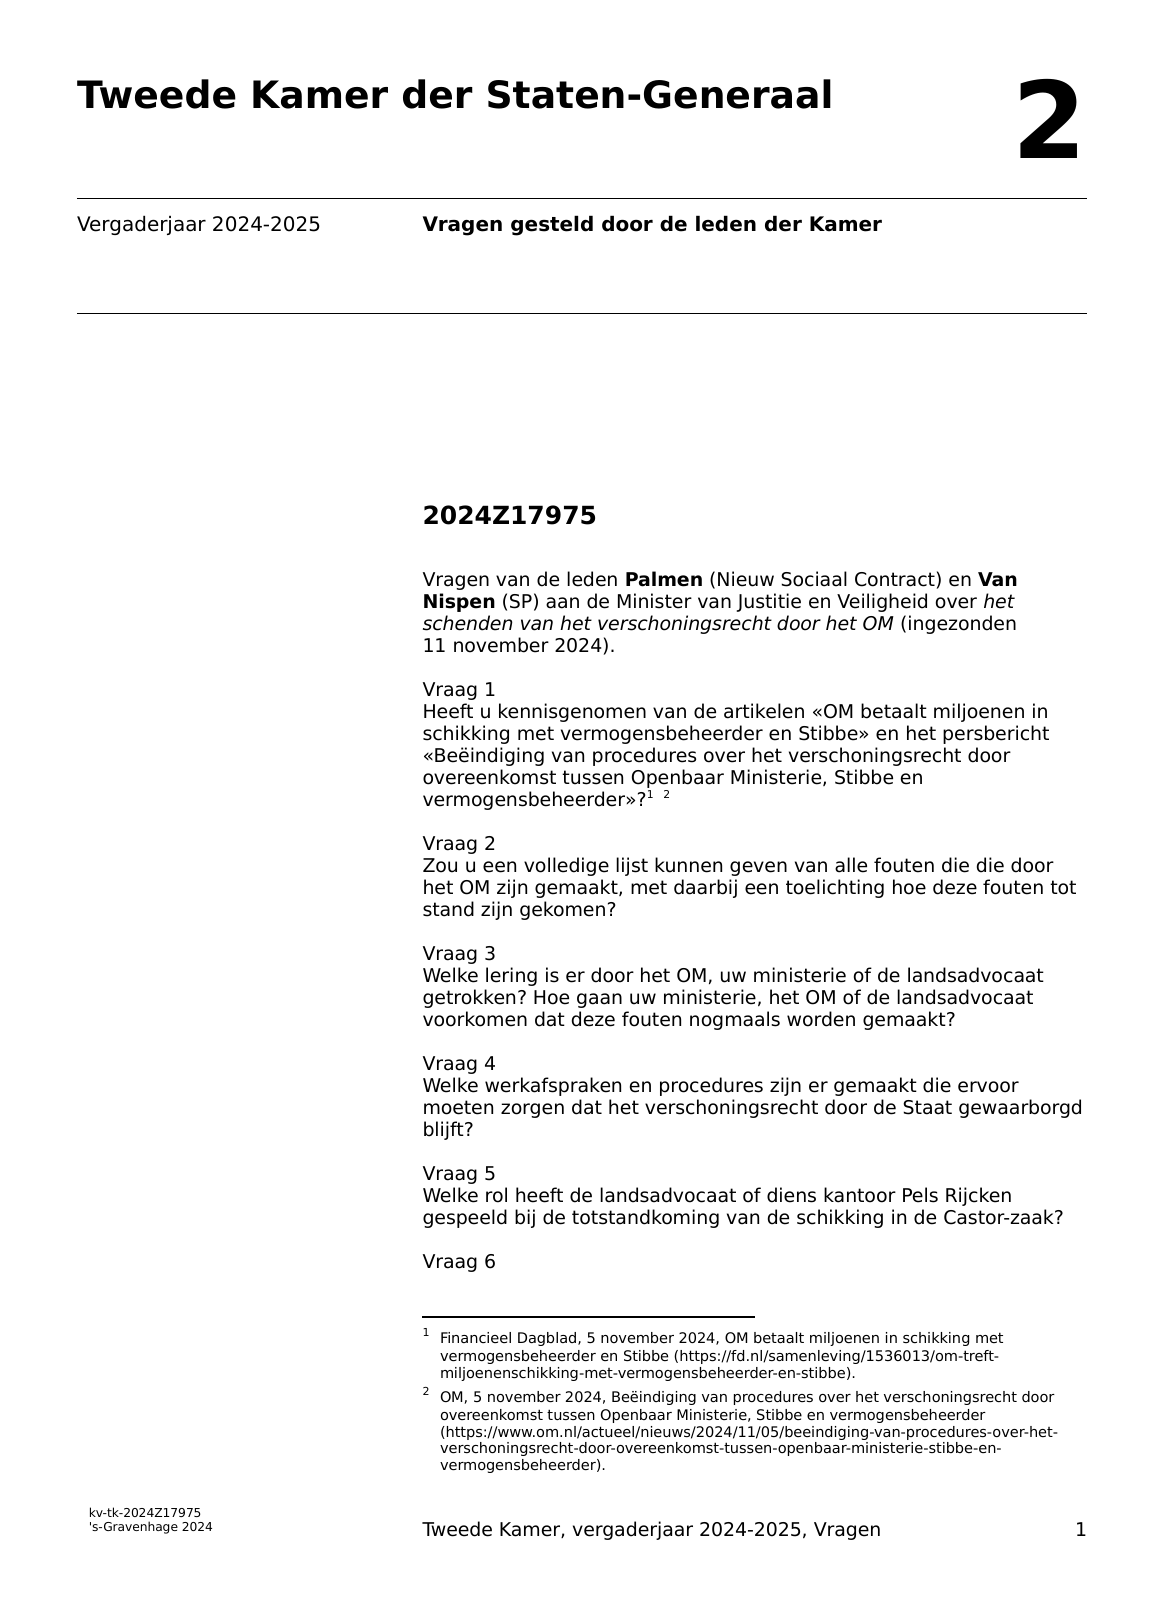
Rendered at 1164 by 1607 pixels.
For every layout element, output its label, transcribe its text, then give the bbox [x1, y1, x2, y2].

text 's-Gravenhage 2024 [88, 1520, 323, 1534]
table_cell Vragen gesteld door de leden der Kamer [422, 199, 1087, 313]
text Vraag 5 [422, 1163, 1087, 1185]
table_header Tweede Kamer der Staten-Generaal [77, 59, 886, 198]
text 2024Z17975 [422, 501, 1087, 531]
text Vraag 1 [422, 679, 1087, 701]
text OM, 5 november 2024, Beëindiging van procedures over het verschoningsrecht door overeenkomst tussen Openbaar Ministerie, Stibbe en vermogensbeheerder (https://www.om.nl/actueel/nieuws/2024/11/05/beeindiging-van-procedures-over-het-verschoningsrecht-door-overeenkomst-tussen-openbaar-ministerie-stibbe-en-vermogensbeheerder). [422, 1385, 1087, 1474]
text Vraag 2 [422, 833, 1087, 855]
text Welke lering is er door het OM, uw ministerie of de landsadvocaat getrokken? Hoe gaan uw ministerie, het OM of de landsadvocaat voorkomen dat deze fouten nogmaals worden gemaakt? [422, 965, 1087, 1031]
text Vraag 6 [422, 1251, 1087, 1273]
table_header 2 [886, 59, 1087, 198]
text Heeft u kennisgenomen van de artikelen «OM betaalt miljoenen in schikking met vermogensbeheerder en Stibbe» en het persbericht «Beëindiging van procedures over het verschoningsrecht door overeenkomst tussen Openbaar Ministerie, Stibbe en vermogensbeheerder»? [422, 701, 1087, 811]
text Financieel Dagblad, 5 november 2024, OM betaalt miljoenen in schikking met vermogensbeheerder en Stibbe (https://fd.nl/samenleving/1536013/om-treft-miljoenenschikking-met-vermogensbeheerder-en-stibbe). [422, 1326, 1087, 1382]
text Vraag 4 [422, 1053, 1087, 1075]
text Zou u een volledige lijst kunnen geven van alle fouten die die door het OM zijn gemaakt, met daarbij een toelichting hoe deze fouten tot stand zijn gekomen? [422, 855, 1087, 921]
text Vragen van de leden Palmen (Nieuw Sociaal Contract) en Van Nispen (SP) aan de Minister van Justitie en Veiligheid over het schenden van het verschoningsrecht door het OM (ingezonden 11 november 2024). [422, 569, 1087, 657]
text Vraag 3 [422, 943, 1087, 965]
text kv-tk-2024Z17975 [88, 1506, 323, 1520]
text Welke werkafspraken en procedures zijn er gemaakt die ervoor moeten zorgen dat het verschoningsrecht door de Staat gewaarborgd blijft? [422, 1075, 1087, 1141]
table_cell Vergaderjaar 2024-2025 [77, 199, 422, 313]
text Welke rol heeft de landsadvocaat of diens kantoor Pels Rijcken gespeeld bij de totstandkoming van de schikking in de Castor-zaak? [422, 1185, 1087, 1229]
